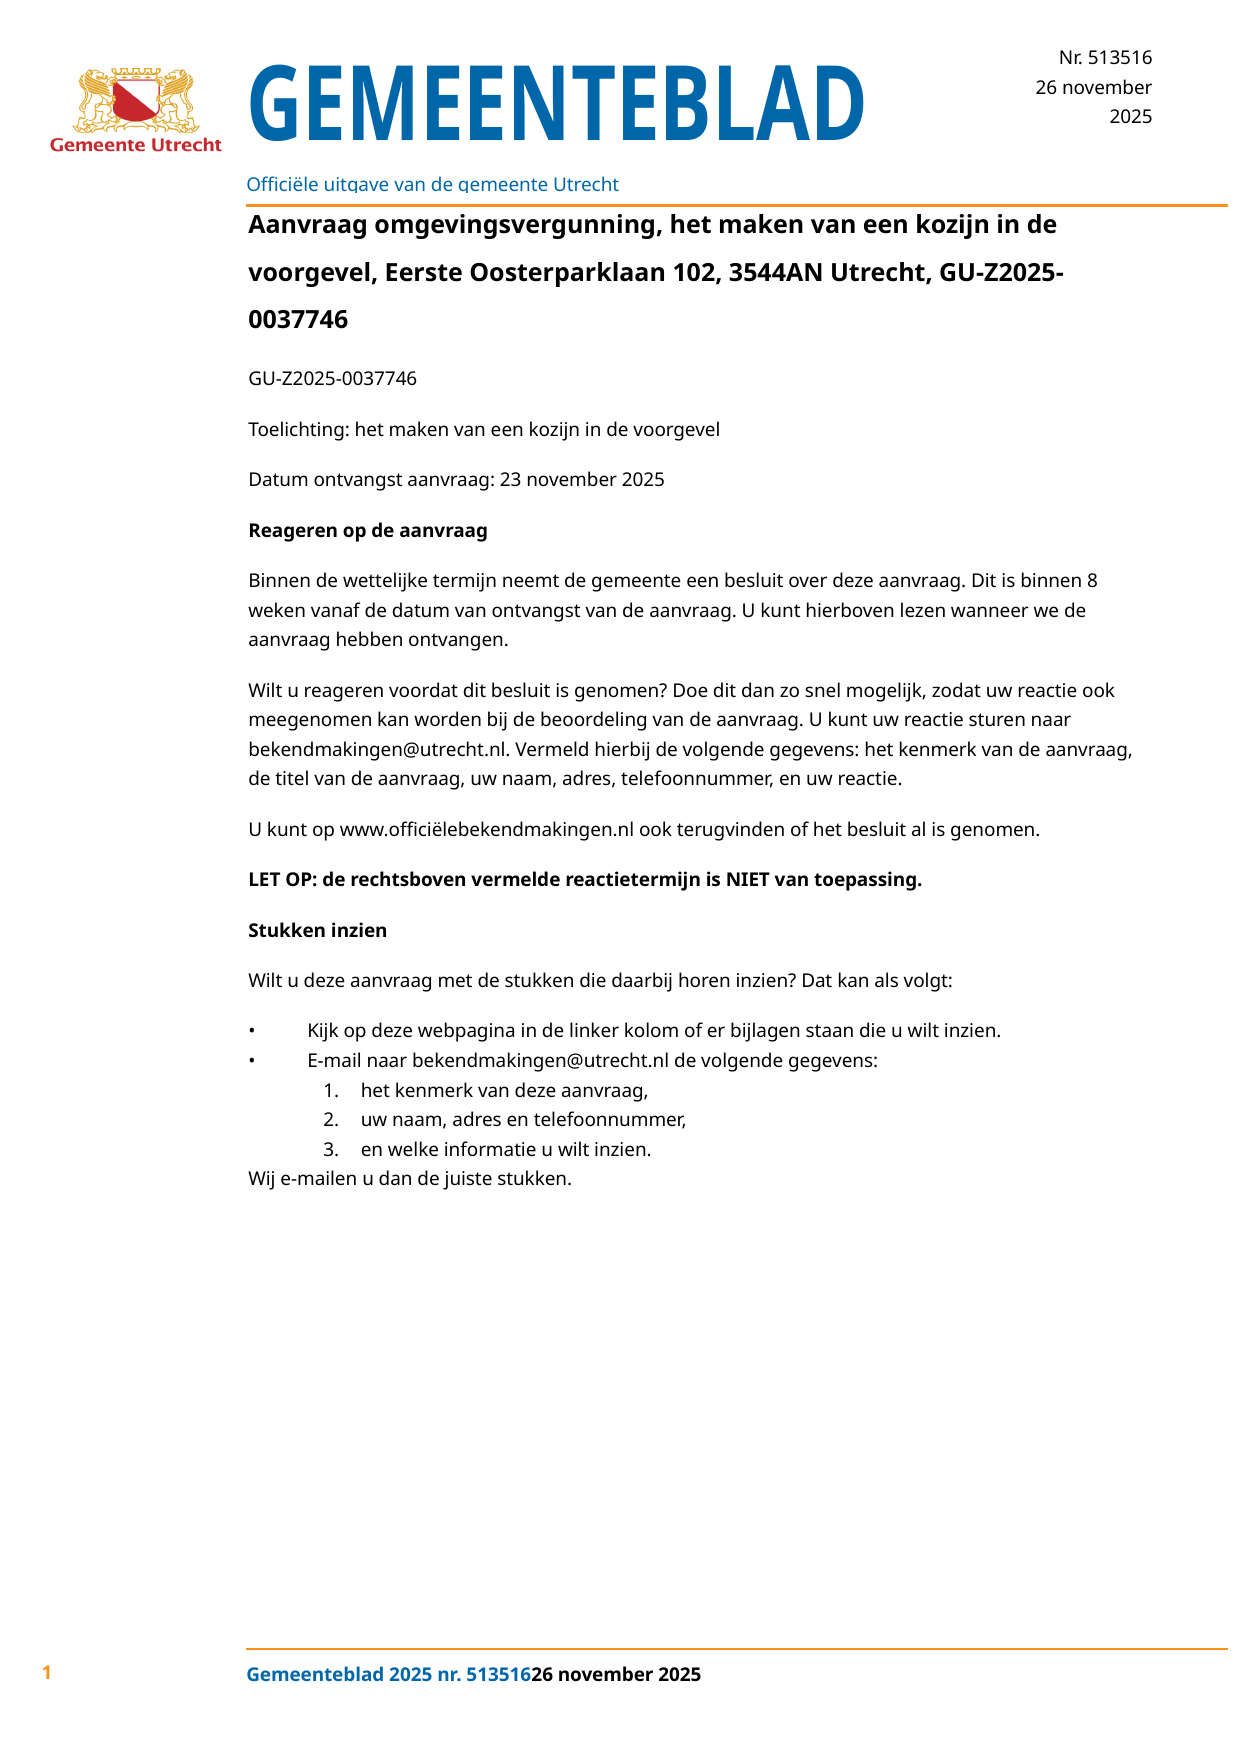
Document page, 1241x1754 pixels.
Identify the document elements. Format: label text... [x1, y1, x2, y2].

text Wilt u reageren voordat dit besluit is genomen? Doe dit dan zo snel mogelijk, zodat uw reactie ook meegenomen kan worden bij de beoordeling van de aanvraag. U kunt uw reactie sturen naar bekendmakingen@utrecht.nl. Vermeld hierbij de volgende gegevens: het kenmerk van de aanvraag, de titel van de aanvraag, uw naam, adres, telefoonnummer, en uw reactie. [248, 677, 1152, 791]
list en welke informatie u wilt inzien. [323, 1136, 1152, 1162]
text Aanvraag omgevingsvergunning, het maken van een kozijn in de voorgevel, Eerste Oosterparklaan 102, 3544AN Utrecht, GU-Z2025-0037746 [248, 207, 1152, 336]
text Toelichting: het maken van een kozijn in de voorgevel [248, 416, 1152, 442]
text Stukken inzien [248, 917, 1152, 942]
text LET OP: de rechtsboven vermelde reactietermijn is NIET van toepassing. [248, 866, 1152, 892]
list E-mail naar bekendmakingen@utrecht.nl de volgende gegevens: [248, 1047, 1152, 1073]
list Kijk op deze webpagina in de linker kolom of er bijlagen staan die u wilt inzien. [248, 1018, 1152, 1043]
list uw naam, adres en telefoonnummer, [323, 1106, 1152, 1132]
text Binnen de wettelijke termijn neemt de gemeente een besluit over deze aanvraag. Dit is binnen 8 weken vanaf de datum van ontvangst van de aanvraag. U kunt hierboven lezen wanneer we de aanvraag hebben ontvangen. [248, 567, 1152, 652]
text Reageren op de aanvraag [248, 517, 1152, 542]
list het kenmerk van deze aanvraag, [323, 1077, 1152, 1102]
text Wilt u deze aanvraag met de stukken die daarbij horen inzien? Dat kan als volgt: [248, 967, 1152, 993]
picture [41, 47, 231, 172]
text GU-Z2025-0037746 [248, 366, 1152, 391]
text Datum ontvangst aanvraag: 23 november 2025 [248, 466, 1152, 492]
text U kunt op www.officiëlebekendmakingen.nl ook terugvinden of het besluit al is genomen. [248, 816, 1152, 842]
text Wij e-mailen u dan de juiste stukken. [248, 1166, 1152, 1191]
